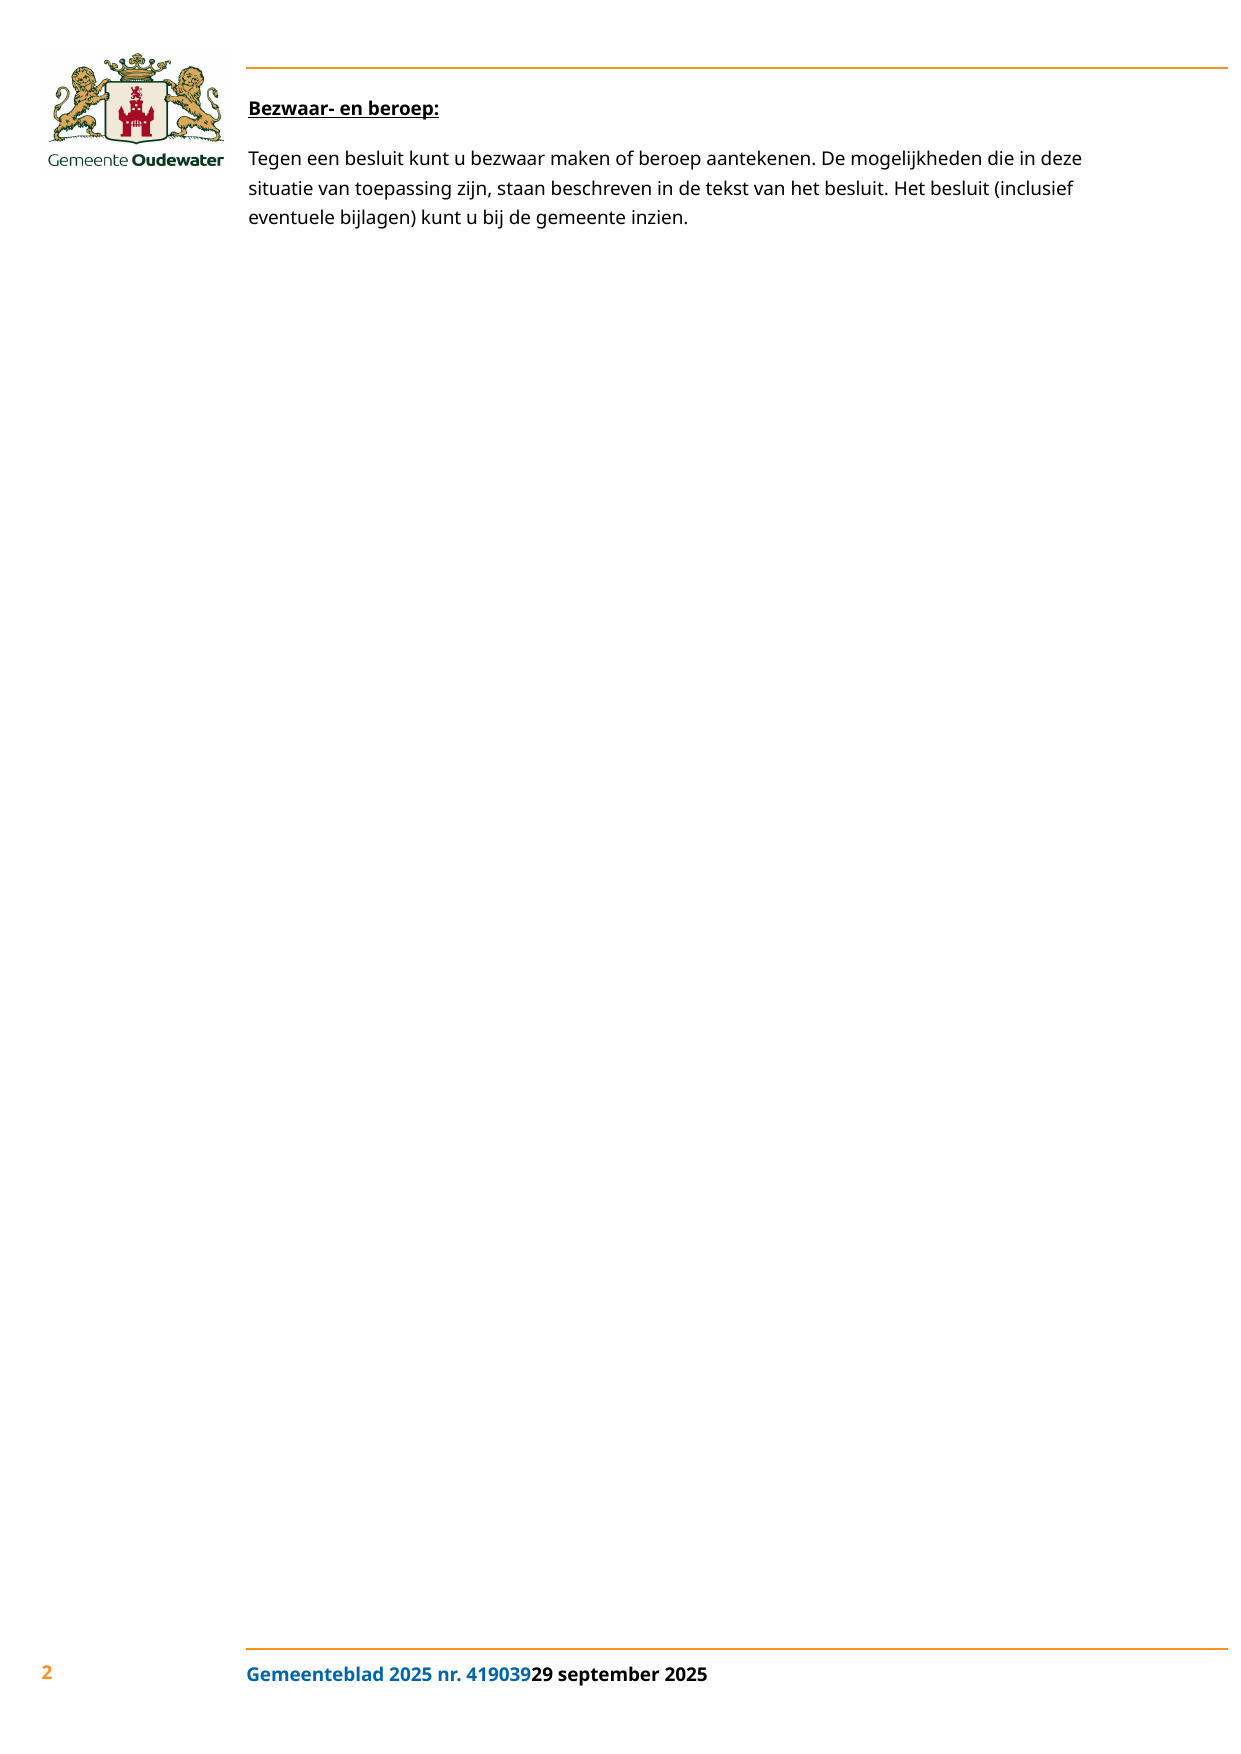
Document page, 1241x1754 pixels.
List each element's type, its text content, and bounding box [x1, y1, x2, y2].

text Tegen een besluit kunt u bezwaar maken of beroep aantekenen. De mogelijkheden die in deze situatie van toepassing zijn, staan beschreven in de tekst van het besluit. Het besluit (inclusief eventuele bijlagen) kunt u bij de gemeente inzien. [248, 145, 1152, 230]
picture [41, 47, 231, 172]
text Bezwaar- en beroep: [248, 95, 1152, 121]
